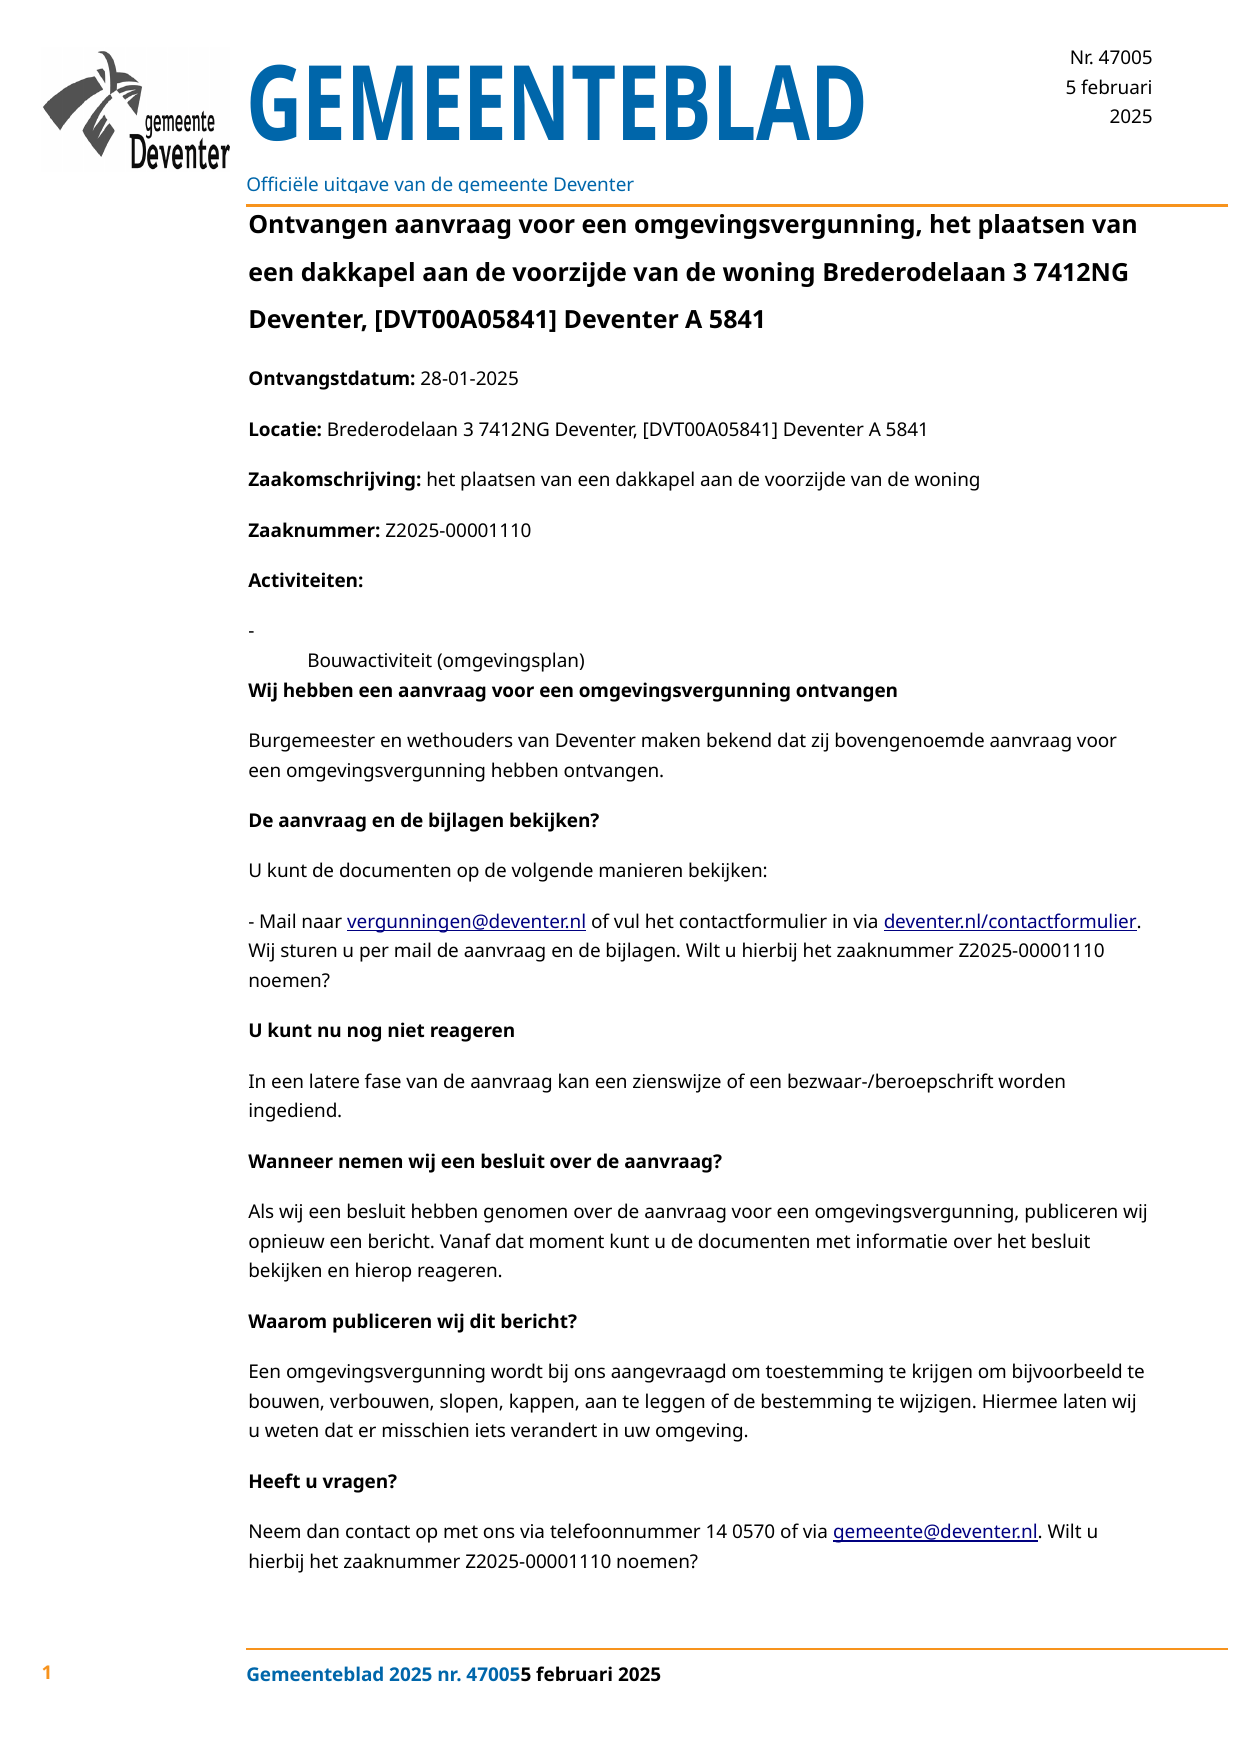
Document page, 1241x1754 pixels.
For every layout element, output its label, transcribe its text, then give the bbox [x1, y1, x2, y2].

text Heeft u vragen? [248, 1468, 1152, 1494]
text Zaakomschrijving: het plaatsen van een dakkapel aan de voorzijde van de woning [248, 466, 1152, 492]
text Wanneer nemen wij een besluit over de aanvraag? [248, 1148, 1152, 1174]
text Neem dan contact op met ons via telefoonnummer 14 0570 of via gemeente@deventer.nl. Wilt u hierbij het zaaknummer Z2025-00001110 noemen? [248, 1518, 1152, 1574]
text Ontvangstdatum: 28-01-2025 [248, 366, 1152, 391]
text Locatie: Brederodelaan 3 7412NG Deventer, [DVT00A05841] Deventer A 5841 [248, 416, 1152, 442]
picture [41, 47, 231, 172]
text Zaaknummer: Z2025-00001110 [248, 517, 1152, 542]
text De aanvraag en de bijlagen bekijken? [248, 807, 1152, 833]
text Waarom publiceren wij dit bericht? [248, 1308, 1152, 1334]
text Wij hebben een aanvraag voor een omgevingsvergunning ontvangen [248, 677, 1152, 702]
text Ontvangen aanvraag voor een omgevingsvergunning, het plaatsen van een dakkapel aan de voorzijde van de woning Brederodelaan 3 7412NG Deventer, [DVT00A05841] Deventer A 5841 [248, 207, 1152, 336]
text Burgemeester en wethouders van Deventer maken bekend dat zij bovengenoemde aanvraag voor een omgevingsvergunning hebben ontvangen. [248, 727, 1152, 782]
text - Mail naar vergunningen@deventer.nl of vul het contactformulier in via deventer.nl/contactformulier. Wij sturen u per mail de aanvraag en de bijlagen. Wilt u hierbij het zaaknummer Z2025-00001110 noemen? [248, 908, 1152, 993]
text Als wij een besluit hebben genomen over de aanvraag voor een omgevingsvergunning, publiceren wij opnieuw een bericht. Vanaf dat moment kunt u de documenten met informatie over het besluit bekijken en hierop reageren. [248, 1198, 1152, 1283]
text Een omgevingsvergunning wordt bij ons aangevraagd om toestemming te krijgen om bijvoorbeeld te bouwen, verbouwen, slopen, kappen, aan te leggen of de bestemming te wijzigen. Hiermee laten wij u weten dat er misschien iets verandert in uw omgeving. [248, 1358, 1152, 1443]
list Bouwactiviteit (omgevingsplan) [248, 647, 1152, 673]
text Activiteiten: [248, 567, 1152, 593]
text In een latere fase van de aanvraag kan een zienswijze of een bezwaar-/beroepschrift worden ingediend. [248, 1068, 1152, 1123]
text U kunt de documenten op de volgende manieren bekijken: [248, 858, 1152, 883]
text U kunt nu nog niet reageren [248, 1018, 1152, 1043]
